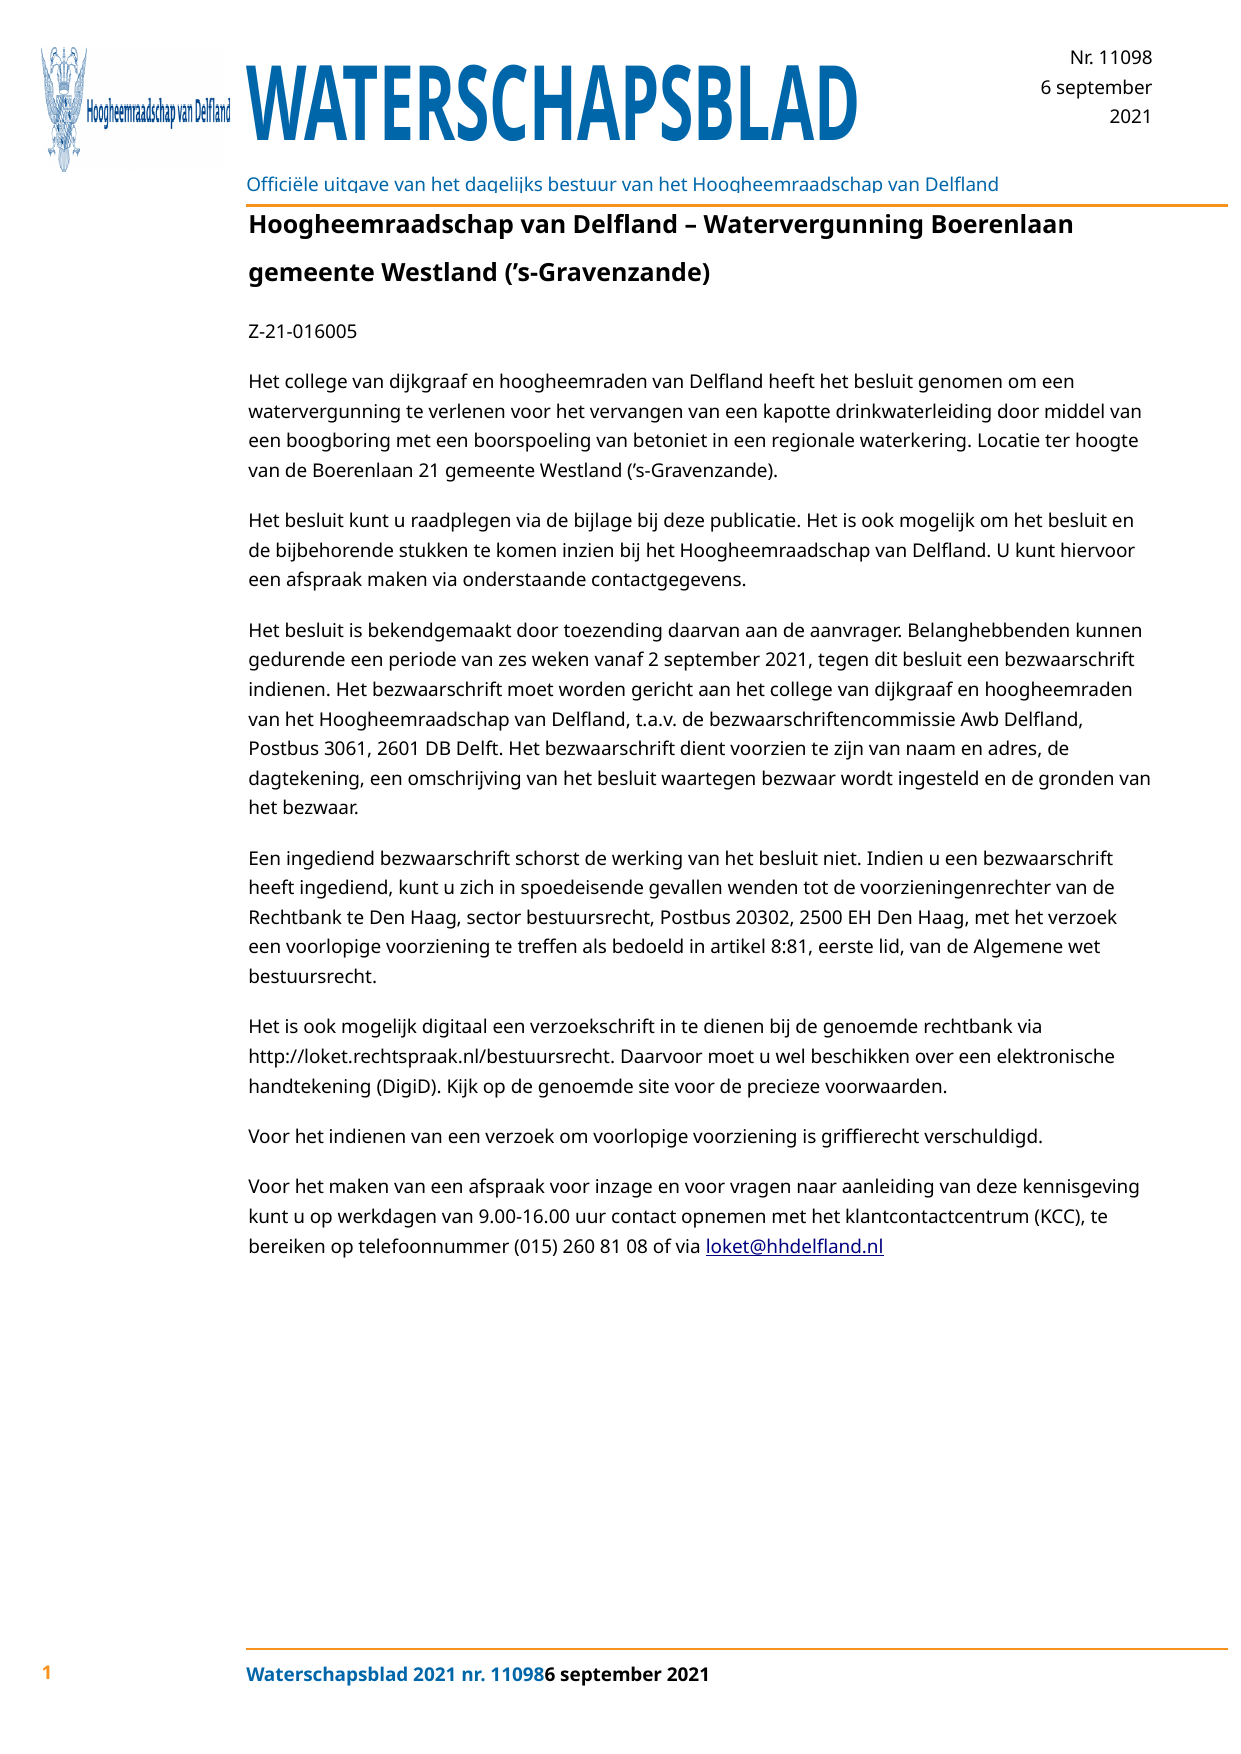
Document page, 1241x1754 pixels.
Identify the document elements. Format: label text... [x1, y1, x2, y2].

text Z-21-016005 [248, 318, 1152, 344]
text Het college van dijkgraaf en hoogheemraden van Delfland heeft het besluit genomen om een watervergunning te verlenen voor het vervangen van een kapotte drinkwaterleiding door middel van een boogboring met een boorspoeling van betoniet in een regionale waterkering. Locatie ter hoogte van de Boerenlaan 21 gemeente Westland (’s-Gravenzande). [248, 368, 1152, 483]
text Het is ook mogelijk digitaal een verzoekschrift in te dienen bij de genoemde rechtbank via http://loket.rechtspraak.nl/bestuursrecht. Daarvoor moet u wel beschikken over een elektronische handtekening (DigiD). Kijk op de genoemde site voor de precieze voorwaarden. [248, 1014, 1152, 1099]
text Hoogheemraadschap van Delfland – Watervergunning Boerenlaan gemeente Westland (’s-Gravenzande) [248, 207, 1152, 288]
text Een ingediend bezwaarschrift schorst de werking van het besluit niet. Indien u een bezwaarschrift heeft ingediend, kunt u zich in spoedeisende gevallen wenden tot de voorzieningenrechter van de Rechtbank te Den Haag, sector bestuursrecht, Postbus 20302, 2500 EH Den Haag, met het verzoek een voorlopige voorziening te treffen als bedoeld in artikel 8:81, eerste lid, van de Algemene wet bestuursrecht. [248, 845, 1152, 989]
text Voor het indienen van een verzoek om voorlopige voorziening is griffierecht verschuldigd. [248, 1123, 1152, 1149]
text Het besluit kunt u raadplegen via de bijlage bij deze publicatie. Het is ook mogelijk om het besluit en de bijbehorende stukken te komen inzien bij het Hoogheemraadschap van Delfland. U kunt hiervoor een afspraak maken via onderstaande contactgegevens. [248, 507, 1152, 592]
text Het besluit is bekendgemaakt door toezending daarvan aan de aanvrager. Belanghebbenden kunnen gedurende een periode van zes weken vanaf 2 september 2021, tegen dit besluit een bezwaarschrift indienen. Het bezwaarschrift moet worden gericht aan het college van dijkgraaf en hoogheemraden van het Hoogheemraadschap van Delfland, t.a.v. de bezwaarschriftencommissie Awb Delfland, Postbus 3061, 2601 DB Delft. Het bezwaarschrift dient voorzien te zijn van naam en adres, de dagtekening, een omschrijving van het besluit waartegen bezwaar wordt ingesteld en de gronden van het bezwaar. [248, 617, 1152, 820]
text Voor het maken van een afspraak voor inzage en voor vragen naar aanleiding van deze kennisgeving kunt u op werkdagen van 9.00-16.00 uur contact opnemen met het klantcontactcentrum (KCC), te bereiken op telefoonnummer (015) 260 81 08 of via loket@hhdelfland.nl [248, 1174, 1152, 1259]
picture [41, 47, 231, 172]
